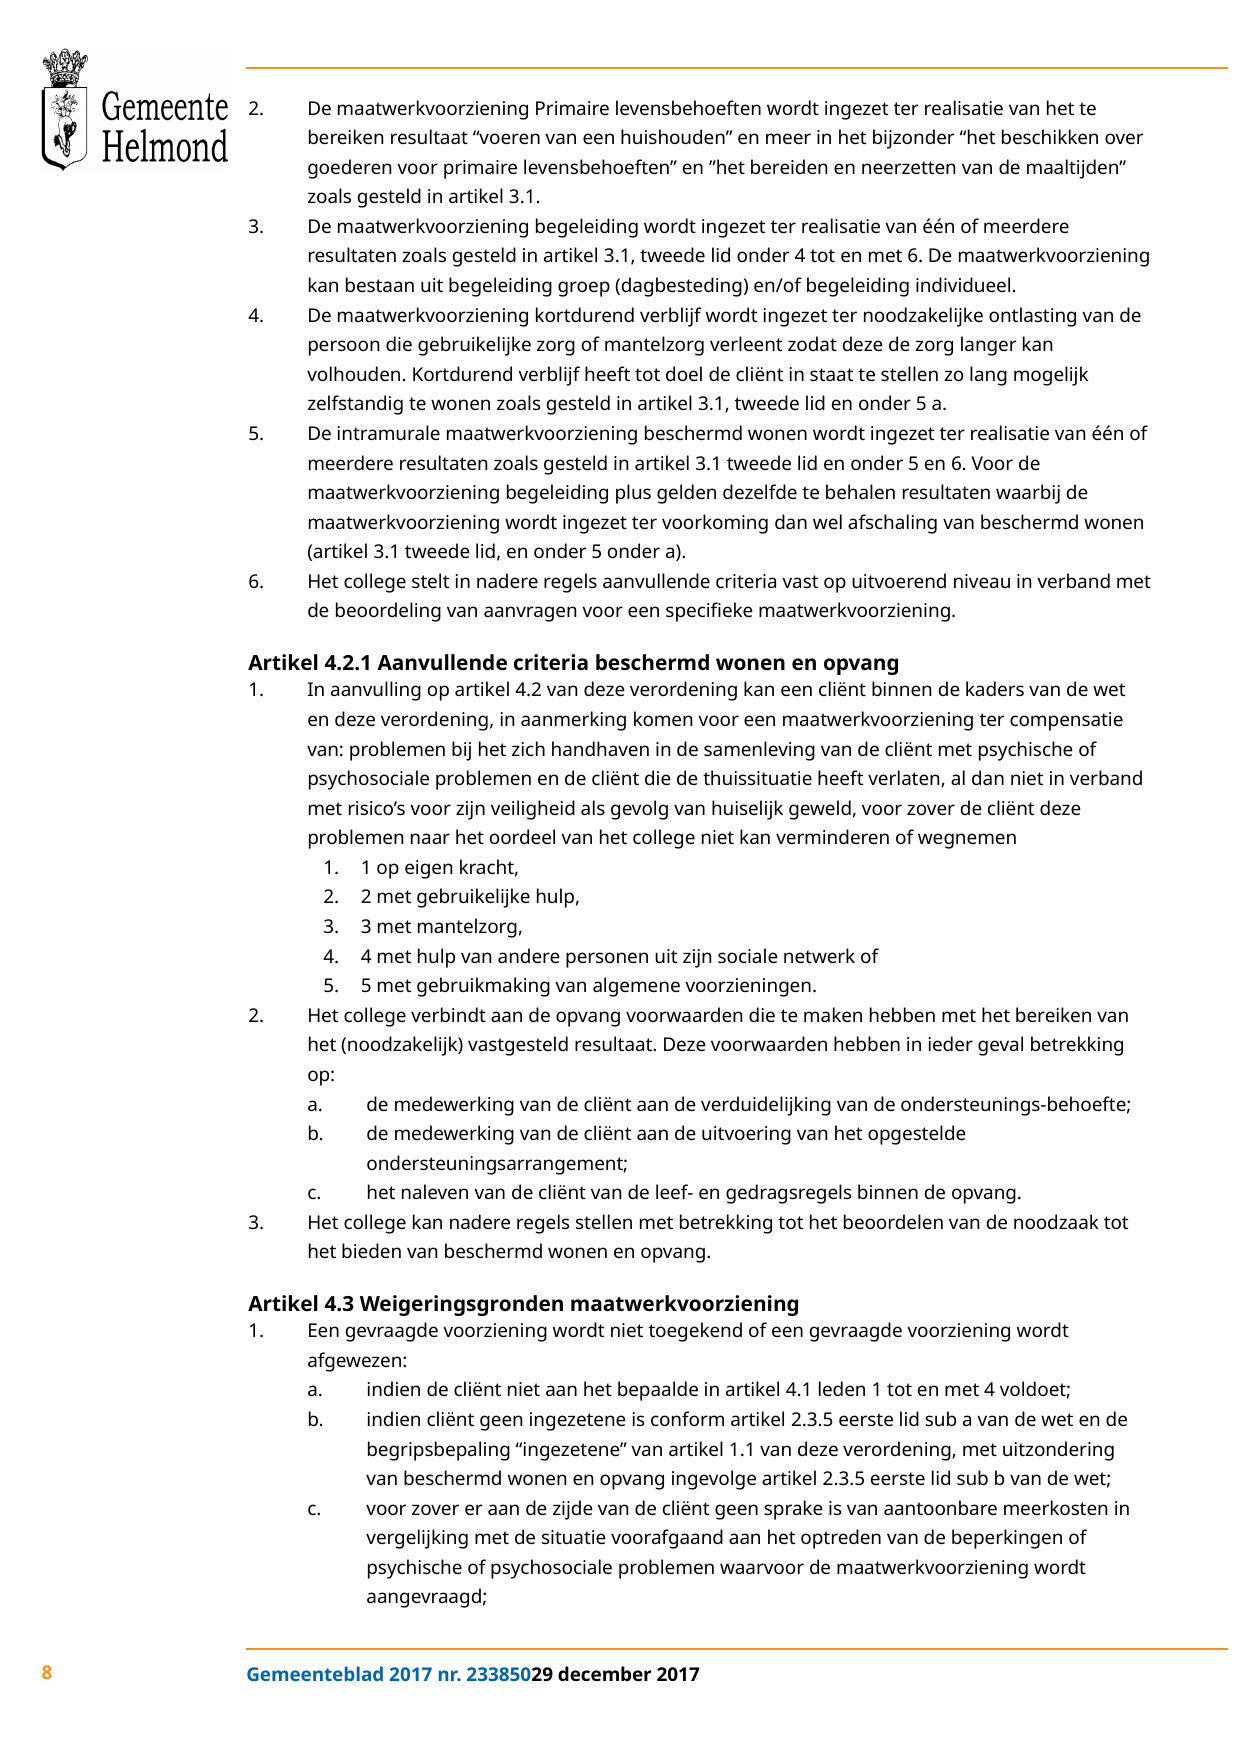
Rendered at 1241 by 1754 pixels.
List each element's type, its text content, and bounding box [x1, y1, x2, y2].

list indien de cliënt niet aan het bepaalde in artikel 4.1 leden 1 tot en met 4 voldoet; [307, 1377, 1152, 1402]
list de medewerking van de cliënt aan de uitvoering van het opgestelde ondersteuningsarrangement; [307, 1120, 1152, 1176]
list 5 met gebruikmaking van algemene voorzieningen. [323, 972, 1152, 998]
list 2 met gebruikelijke hulp, [323, 884, 1152, 909]
list De intramurale maatwerkvoorziening beschermd wonen wordt ingezet ter realisatie van één of meerdere resultaten zoals gesteld in artikel 3.1 tweede lid en onder 5 en 6. Voor de maatwerkvoorziening begeleiding plus gelden dezelfde te behalen resultaten waarbij de maatwerkvoorziening wordt ingezet ter voorkoming dan wel afschaling van beschermd wonen (artikel 3.1 tweede lid, en onder 5 onder a). [248, 420, 1152, 564]
text Artikel 4.3 Weigeringsgronden maatwerkvoorziening [248, 1289, 1152, 1317]
list voor zover er aan de zijde van de cliënt geen sprake is van aantoonbare meerkosten in vergelijking met de situatie voorafgaand aan het optreden van de beperkingen of psychische of psychosociale problemen waarvoor de maatwerkvoorziening wordt aangevraagd; [307, 1495, 1152, 1609]
list indien cliënt geen ingezetene is conform artikel 2.3.5 eerste lid sub a van de wet en de begripsbepaling “ingezetene” van artikel 1.1 van deze verordening, met uitzondering van beschermd wonen en opvang ingevolge artikel 2.3.5 eerste lid sub b van de wet; [307, 1406, 1152, 1491]
list De maatwerkvoorziening begeleiding wordt ingezet ter realisatie van één of meerdere resultaten zoals gesteld in artikel 3.1, tweede lid onder 4 tot en met 6. De maatwerkvoorziening kan bestaan uit begeleiding groep (dagbesteding) en/of begeleiding individueel. [248, 213, 1152, 298]
list 3 met mantelzorg, [323, 913, 1152, 939]
list de medewerking van de cliënt aan de verduidelijking van de ondersteunings-behoefte; [307, 1091, 1152, 1116]
list Het college verbindt aan de opvang voorwaarden die te maken hebben met het bereiken van het (noodzakelijk) vastgesteld resultaat. Deze voorwaarden hebben in ieder geval betrekking op: [248, 1002, 1152, 1087]
list Het college stelt in nadere regels aanvullende criteria vast op uitvoerend niveau in verband met de beoordeling van aanvragen voor een specifieke maatwerkvoorziening. [248, 568, 1152, 623]
list In aanvulling op artikel 4.2 van deze verordening kan een cliënt binnen de kaders van de wet en deze verordening, in aanmerking komen voor een maatwerkvoorziening ter compensatie van: problemen bij het zich handhaven in de samenleving van de cliënt met psychische of psychosociale problemen en de cliënt die de thuissituatie heeft verlaten, al dan niet in verband met risico’s voor zijn veiligheid als gevolg van huiselijk geweld, voor zover de cliënt deze problemen naar het oordeel van het college niet kan verminderen of wegnemen [248, 677, 1152, 850]
picture [41, 47, 231, 172]
list 1 op eigen kracht, [323, 854, 1152, 880]
list Het college kan nadere regels stellen met betrekking tot het beoordelen van de noodzaak tot het bieden van beschermd wonen en opvang. [248, 1209, 1152, 1264]
list het naleven van de cliënt van de leef- en gedragsregels binnen de opvang. [307, 1179, 1152, 1205]
list De maatwerkvoorziening Primaire levensbehoeften wordt ingezet ter realisatie van het te bereiken resultaat “voeren van een huishouden” en meer in het bijzonder “het beschikken over goederen voor primaire levensbehoeften” en ”het bereiden en neerzetten van de maaltijden” zoals gesteld in artikel 3.1. [248, 95, 1152, 209]
list Een gevraagde voorziening wordt niet toegekend of een gevraagde voorziening wordt afgewezen: [248, 1317, 1152, 1373]
list De maatwerkvoorziening kortdurend verblijf wordt ingezet ter noodzakelijke ontlasting van de persoon die gebruikelijke zorg of mantelzorg verleent zodat deze de zorg langer kan volhouden. Kortdurend verblijf heeft tot doel de cliënt in staat te stellen zo lang mogelijk zelfstandig te wonen zoals gesteld in artikel 3.1, tweede lid en onder 5 a. [248, 302, 1152, 416]
list 4 met hulp van andere personen uit zijn sociale netwerk of [323, 943, 1152, 968]
text Artikel 4.2.1 Aanvullende criteria beschermd wonen en opvang [248, 648, 1152, 677]
